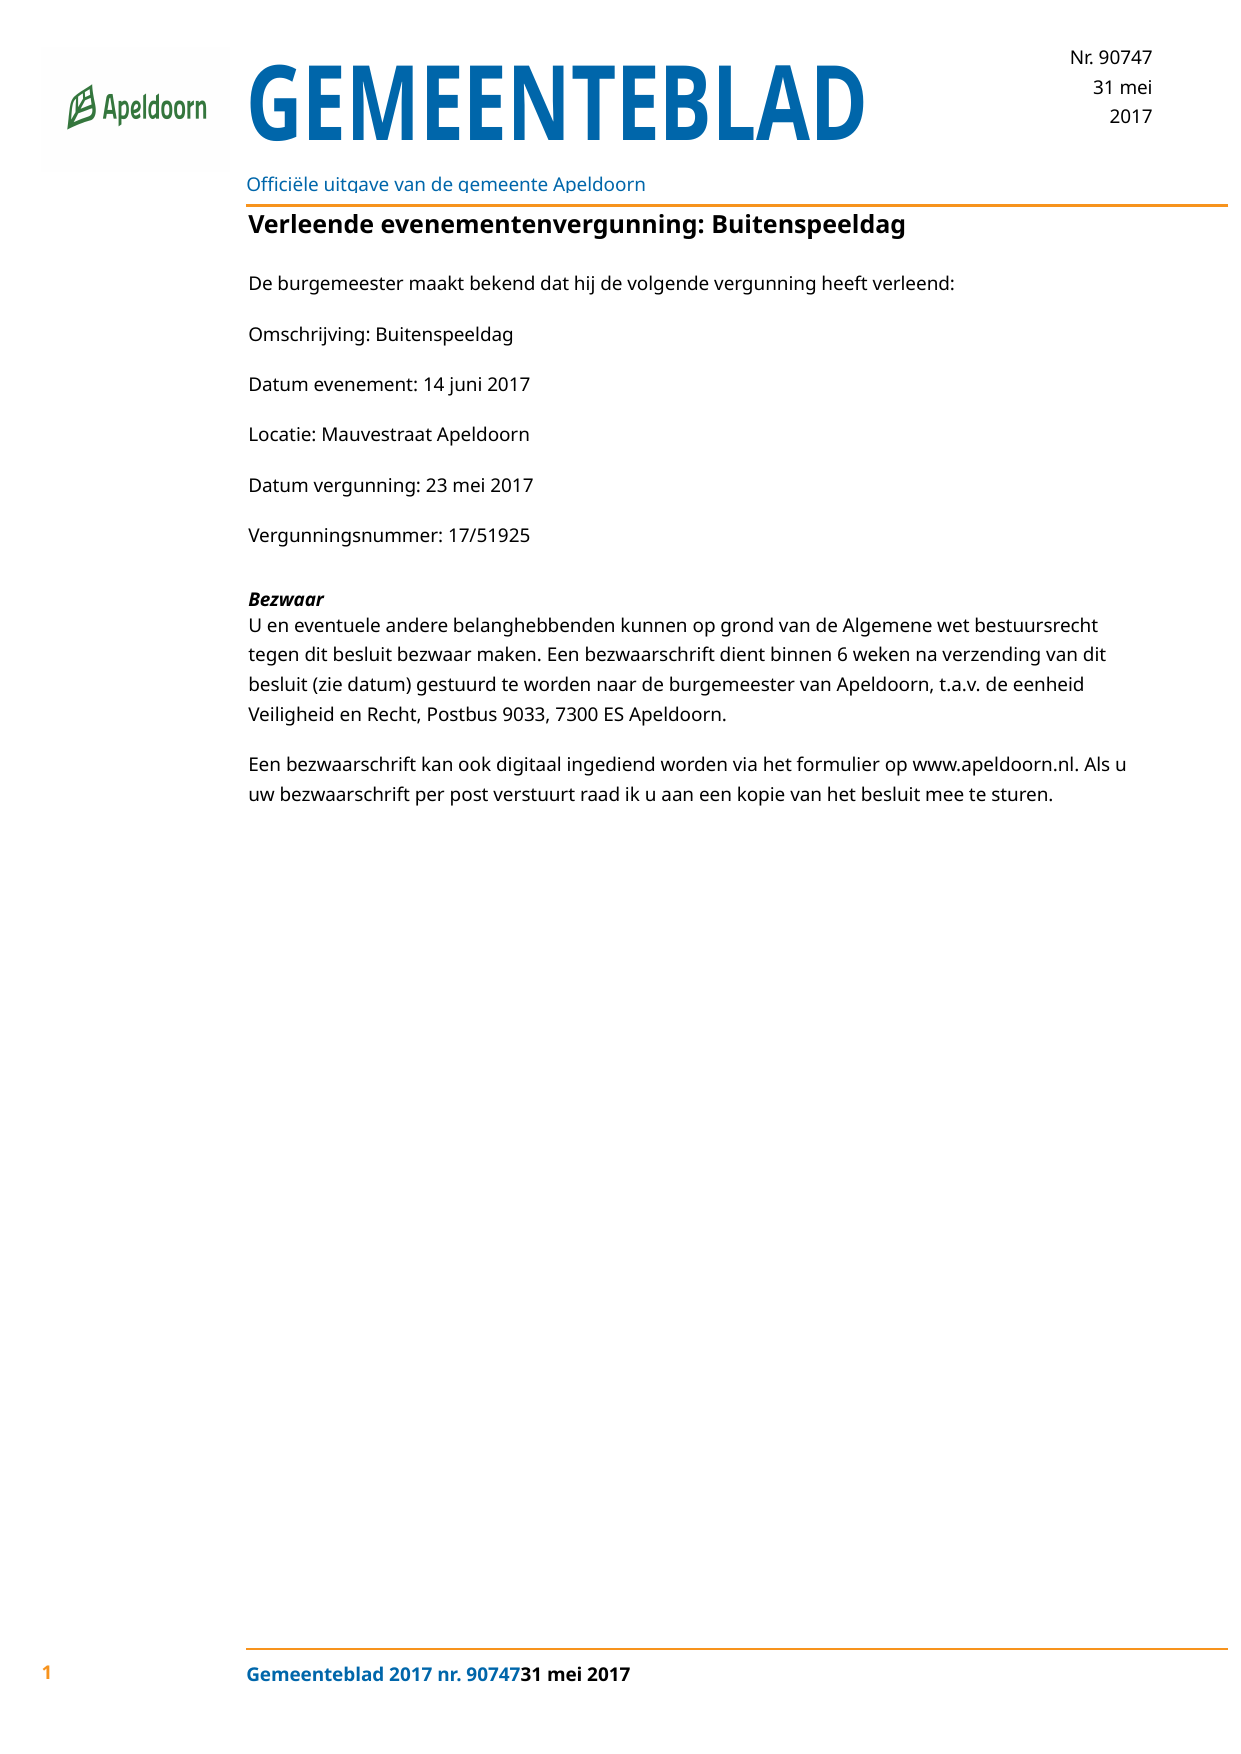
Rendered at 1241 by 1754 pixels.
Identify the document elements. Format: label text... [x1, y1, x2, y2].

text Vergunningsnummer: 17/51925 [248, 522, 1152, 548]
text U en eventuele andere belanghebbenden kunnen op grond van de Algemene wet bestuursrecht tegen dit besluit bezwaar maken. Een bezwaarschrift dient binnen 6 weken na verzending van dit besluit (zie datum) gestuurd te worden naar de burgemeester van Apeldoorn, t.a.v. de eenheid Veiligheid en Recht, Postbus 9033, 7300 ES Apeldoorn. [248, 612, 1152, 727]
text Een bezwaarschrift kan ook digitaal ingediend worden via het formulier op www.apeldoorn.nl. Als u uw bezwaarschrift per post verstuurt raad ik u aan een kopie van het besluit mee te sturen. [248, 751, 1152, 807]
text Datum evenement: 14 juni 2017 [248, 371, 1152, 397]
text De burgemeester maakt bekend dat hij de volgende vergunning heeft verleend: [248, 270, 1152, 296]
picture [41, 47, 231, 172]
text Verleende evenementenvergunning: Buitenspeeldag [248, 207, 1152, 241]
text Locatie: Mauvestraat Apeldoorn [248, 422, 1152, 447]
text Datum vergunning: 23 mei 2017 [248, 472, 1152, 498]
text Bezwaar [248, 586, 1152, 612]
text Omschrijving: Buitenspeeldag [248, 321, 1152, 346]
